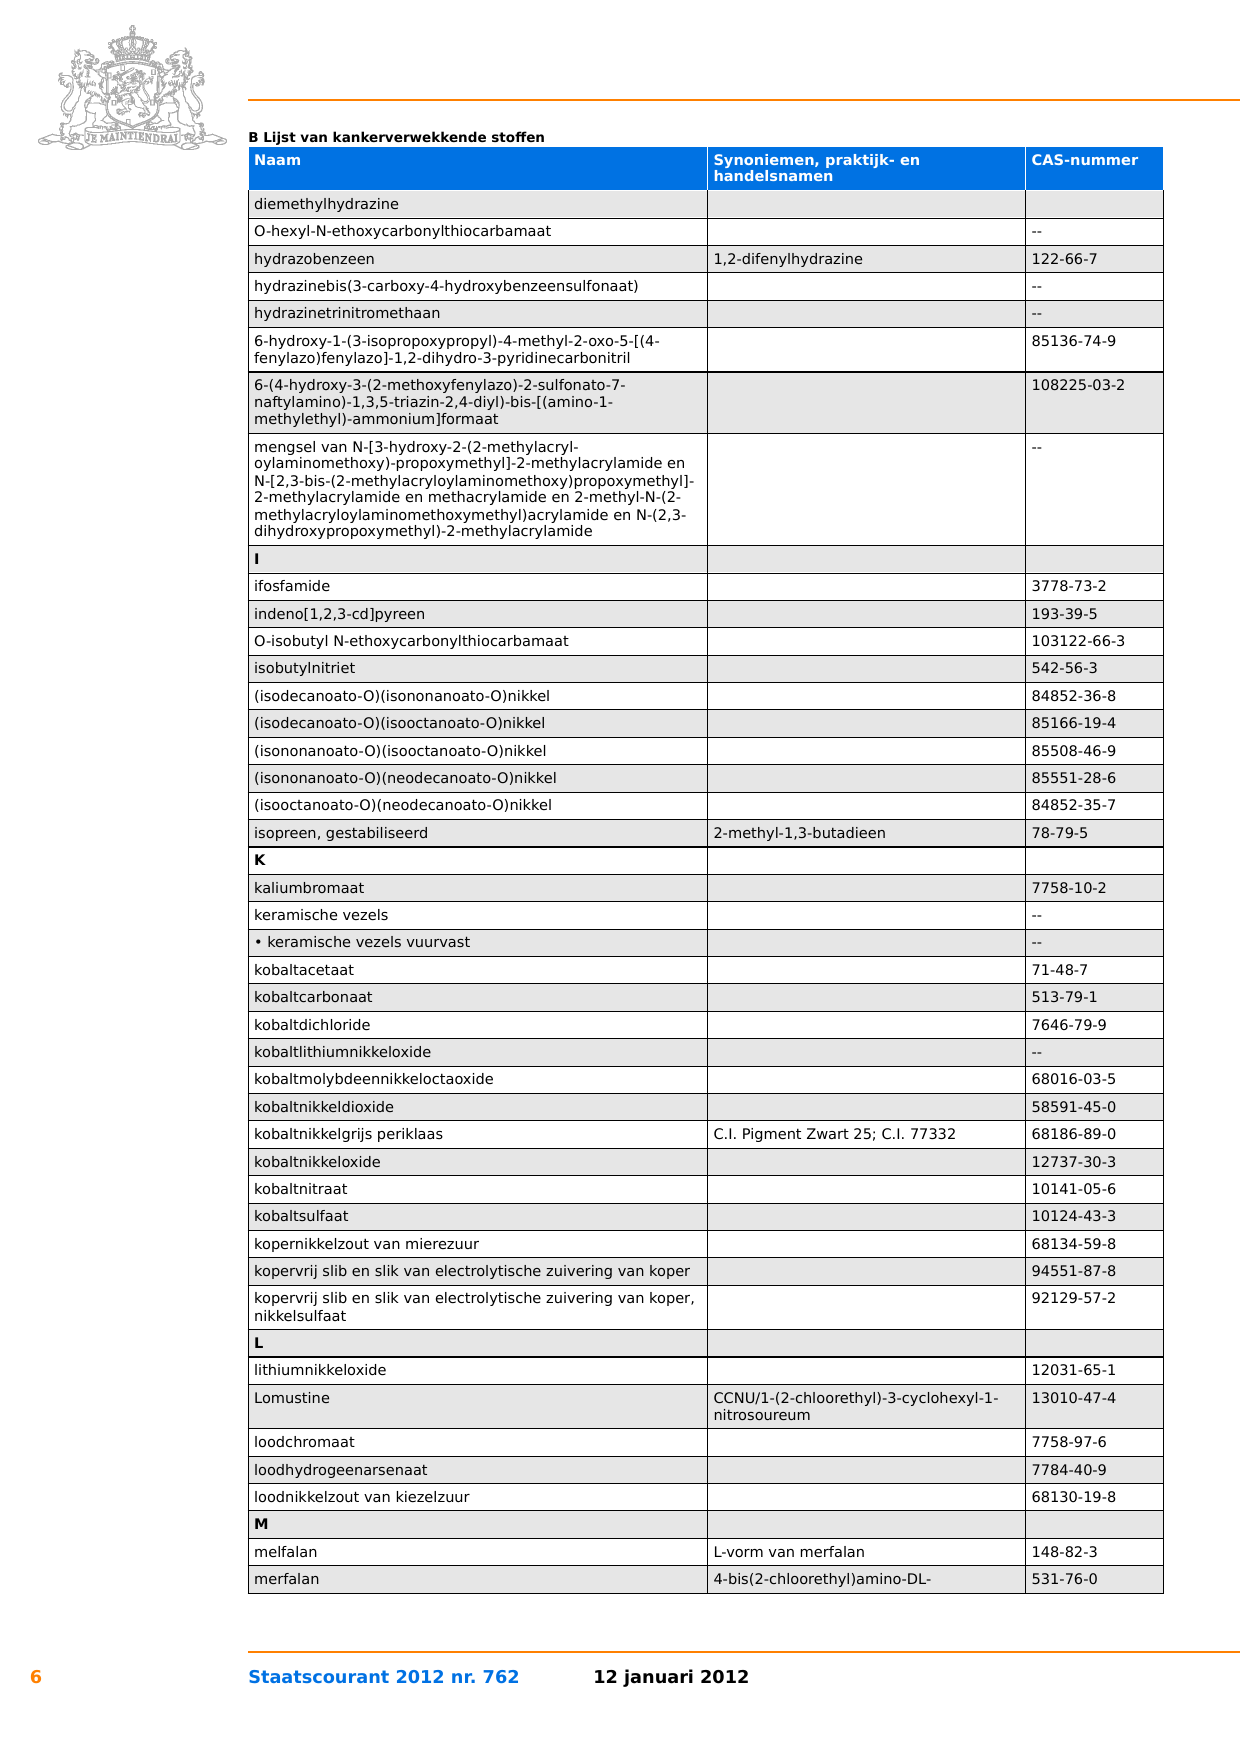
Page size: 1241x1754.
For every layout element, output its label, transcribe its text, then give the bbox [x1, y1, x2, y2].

table_cell [708, 1258, 1025, 1285]
table_cell kopervrij slib en slik van electrolytische zuivering van koper [249, 1258, 707, 1285]
table_cell L-vorm van merfalan [708, 1539, 1025, 1565]
table_cell [708, 191, 1025, 217]
table_cell [708, 793, 1025, 819]
table_cell 513-79-1 [1026, 984, 1163, 1011]
table_cell [708, 1149, 1025, 1175]
table_cell [708, 765, 1025, 792]
table_cell [708, 546, 1025, 572]
table_cell 1,2-difenylhydrazine [708, 246, 1025, 272]
table_cell [708, 683, 1025, 709]
table_cell [1026, 848, 1163, 874]
table_cell kobaltsulfaat [249, 1204, 707, 1230]
table_cell 12031-65-1 [1026, 1358, 1163, 1384]
table_cell 7646-79-9 [1026, 1012, 1163, 1038]
table_cell mengsel van N-[3-hydroxy-2-(2-methylacryl-oylaminomethoxy)-propoxymethyl]-2-methylacrylamide en N-[2,3-bis-(2-methyl­acryloylaminomethoxy)propoxymethyl]-2-methylacrylamide en methacrylamide en 2-methyl-N-(2-methylacryloylaminomethoxymethyl)acrylamide en N-(2,3-dihydroxypropoxymethyl)-2-methylacrylamide [249, 434, 707, 545]
table_cell loodhydrogeenarsenaat [249, 1457, 707, 1483]
table_cell 78-79-5 [1026, 820, 1163, 846]
table_cell [708, 848, 1025, 874]
table_cell [708, 373, 1025, 433]
table_cell hydrazobenzeen [249, 246, 707, 272]
table_cell [708, 628, 1025, 654]
table_cell loodchromaat [249, 1429, 707, 1456]
table_cell 103122-66-3 [1026, 628, 1163, 654]
table_cell [708, 1094, 1025, 1120]
table_cell [708, 1231, 1025, 1257]
table_cell CAS-nummer [1026, 147, 1163, 190]
table_cell 6-hydroxy-1-(3-isopropoxypropyl)-4-methyl-2-oxo-5-[(4-fenylazo)fenylazo]-1,2-dihydro-3-pyridinecarbonitril [249, 328, 707, 371]
table_cell C.I. Pigment Zwart 25; C.I. 77332 [708, 1121, 1025, 1148]
table_cell 12737-30-3 [1026, 1149, 1163, 1175]
table_cell 531-76-0 [1026, 1566, 1163, 1593]
table_cell kobaltlithiumnikkeloxide [249, 1039, 707, 1066]
table_cell [708, 930, 1025, 956]
table_cell 94551-87-8 [1026, 1258, 1163, 1285]
table_cell kobaltdichloride [249, 1012, 707, 1038]
table_cell kobaltmolybdeennikkeloctaoxide [249, 1067, 707, 1093]
table_cell 4-bis(2-chloorethyl)amino-DL- [708, 1566, 1025, 1593]
table_cell 84852-36-8 [1026, 683, 1163, 709]
table_cell keramische vezels [249, 902, 707, 928]
table_cell K [249, 848, 707, 874]
table_cell melfalan [249, 1539, 707, 1565]
table_cell [708, 1429, 1025, 1456]
table_cell 7758-97-6 [1026, 1429, 1163, 1456]
table_cell kobaltnikkeldioxide [249, 1094, 707, 1120]
table_cell -- [1026, 434, 1163, 545]
table_cell Naam [249, 147, 707, 190]
table_cell (isooctanoato-O)(neodecanoato-O)nikkel [249, 793, 707, 819]
table_cell [708, 328, 1025, 371]
table_cell diemethylhydrazine [249, 191, 707, 217]
table_cell L [249, 1330, 707, 1356]
table_cell (isononanoato-O)(isooctanoato-O)nikkel [249, 738, 707, 764]
table_cell ifosfamide [249, 574, 707, 600]
table_cell kobaltnikkeloxide [249, 1149, 707, 1175]
table_cell -- [1026, 1039, 1163, 1066]
table_cell 68134-59-8 [1026, 1231, 1163, 1257]
table_cell [708, 219, 1025, 245]
table_cell [708, 1039, 1025, 1066]
table_cell 7784-40-9 [1026, 1457, 1163, 1483]
table_cell kaliumbromaat [249, 875, 707, 901]
table_header B Lijst van kankerverwekkende stoffen [248, 130, 1163, 146]
table_cell [708, 875, 1025, 901]
table_cell lithiumnikkeloxide [249, 1358, 707, 1384]
table_cell 58591-45-0 [1026, 1094, 1163, 1120]
table_cell 10124-43-3 [1026, 1204, 1163, 1230]
table_cell [708, 656, 1025, 682]
table_cell 68016-03-5 [1026, 1067, 1163, 1093]
table_cell (isodecanoato-O)(isooctanoato-O)nikkel [249, 710, 707, 737]
table_cell • keramische vezels vuurvast [249, 930, 707, 956]
table_cell [708, 434, 1025, 545]
table_cell [708, 1176, 1025, 1202]
table_cell [1026, 1511, 1163, 1538]
table_cell kobaltcarbonaat [249, 984, 707, 1011]
table_cell [708, 574, 1025, 600]
table_cell kopervrij slib en slik van electrolytische zuivering van koper, nikkelsulfaat [249, 1286, 707, 1329]
table_cell 7758-10-2 [1026, 875, 1163, 901]
table_cell 6-(4-hydroxy-3-(2-methoxyfenylazo)-2-sulfonato-7-naftylamino)-1,3,5-triazin-2,4-diyl)-bis-[(amino-1-methylethyl)-ammonium]formaat [249, 373, 707, 433]
picture [38, 25, 227, 150]
table_cell [708, 1358, 1025, 1384]
table_cell 148-82-3 [1026, 1539, 1163, 1565]
table_cell [708, 1511, 1025, 1538]
table_cell 85508-46-9 [1026, 738, 1163, 764]
table_cell kobaltnikkelgrijs periklaas [249, 1121, 707, 1148]
table_cell -- [1026, 902, 1163, 928]
table_cell Lomustine [249, 1385, 707, 1428]
table_cell [708, 902, 1025, 928]
table_cell 68130-19-8 [1026, 1484, 1163, 1510]
table_cell (isodecanoato-O)(isononanoato-O)nikkel [249, 683, 707, 709]
table_cell [708, 1067, 1025, 1093]
table_cell [708, 273, 1025, 299]
table_cell 13010-47-4 [1026, 1385, 1163, 1428]
table_cell 122-66-7 [1026, 246, 1163, 272]
table_cell [708, 301, 1025, 327]
table_cell kobaltnitraat [249, 1176, 707, 1202]
table_cell 71-48-7 [1026, 957, 1163, 983]
table_cell [708, 984, 1025, 1011]
table_cell 193-39-5 [1026, 601, 1163, 627]
table_cell [1026, 546, 1163, 572]
table_cell -- [1026, 301, 1163, 327]
table_cell [708, 1330, 1025, 1356]
table_cell -- [1026, 219, 1163, 245]
table_cell [1026, 1330, 1163, 1356]
table_cell [708, 1204, 1025, 1230]
table_cell [708, 1457, 1025, 1483]
table_cell [1026, 191, 1163, 217]
table_cell [708, 601, 1025, 627]
table_cell kobaltacetaat [249, 957, 707, 983]
table_cell (isononanoato-O)(neodecanoato-O)nikkel [249, 765, 707, 792]
table_cell indeno[1,2,3-cd]pyreen [249, 601, 707, 627]
table_cell 84852-35-7 [1026, 793, 1163, 819]
table_cell 542-56-3 [1026, 656, 1163, 682]
table_cell isobutylnitriet [249, 656, 707, 682]
table_cell 85551-28-6 [1026, 765, 1163, 792]
table_cell -- [1026, 930, 1163, 956]
table_cell 2-methyl-1,3-butadieen [708, 820, 1025, 846]
table_cell -- [1026, 273, 1163, 299]
table_cell [708, 1286, 1025, 1329]
table_cell [708, 1484, 1025, 1510]
table_cell 3778-73-2 [1026, 574, 1163, 600]
table_cell 85136-74-9 [1026, 328, 1163, 371]
table_cell O-isobutyl N-ethoxycarbonylthiocarbamaat [249, 628, 707, 654]
table_cell 108225-03-2 [1026, 373, 1163, 433]
table_cell 68186-89-0 [1026, 1121, 1163, 1148]
table_cell 10141-05-6 [1026, 1176, 1163, 1202]
table_cell O-hexyl-N-ethoxycarbonylthiocarbamaat [249, 219, 707, 245]
table_cell hydrazinebis(3-carboxy-4-hydroxybenzeen­sulfonaat) [249, 273, 707, 299]
table_cell I [249, 546, 707, 572]
table_cell 92129-57-2 [1026, 1286, 1163, 1329]
table_cell loodnikkelzout van kiezelzuur [249, 1484, 707, 1510]
table_cell [708, 957, 1025, 983]
table_cell Synoniemen, praktijk- en handelsnamen [708, 147, 1025, 190]
table_cell merfalan [249, 1566, 707, 1593]
table_cell [708, 710, 1025, 737]
table_cell CCNU/1-(2-chloorethyl)-3-cyclohexyl-1-nitrosoureum [708, 1385, 1025, 1428]
table_cell 85166-19-4 [1026, 710, 1163, 737]
table_cell M [249, 1511, 707, 1538]
table_cell kopernikkelzout van mierezuur [249, 1231, 707, 1257]
table_cell hydrazinetrinitromethaan [249, 301, 707, 327]
table_cell isopreen, gestabiliseerd [249, 820, 707, 846]
table_cell [708, 738, 1025, 764]
table_cell [708, 1012, 1025, 1038]
